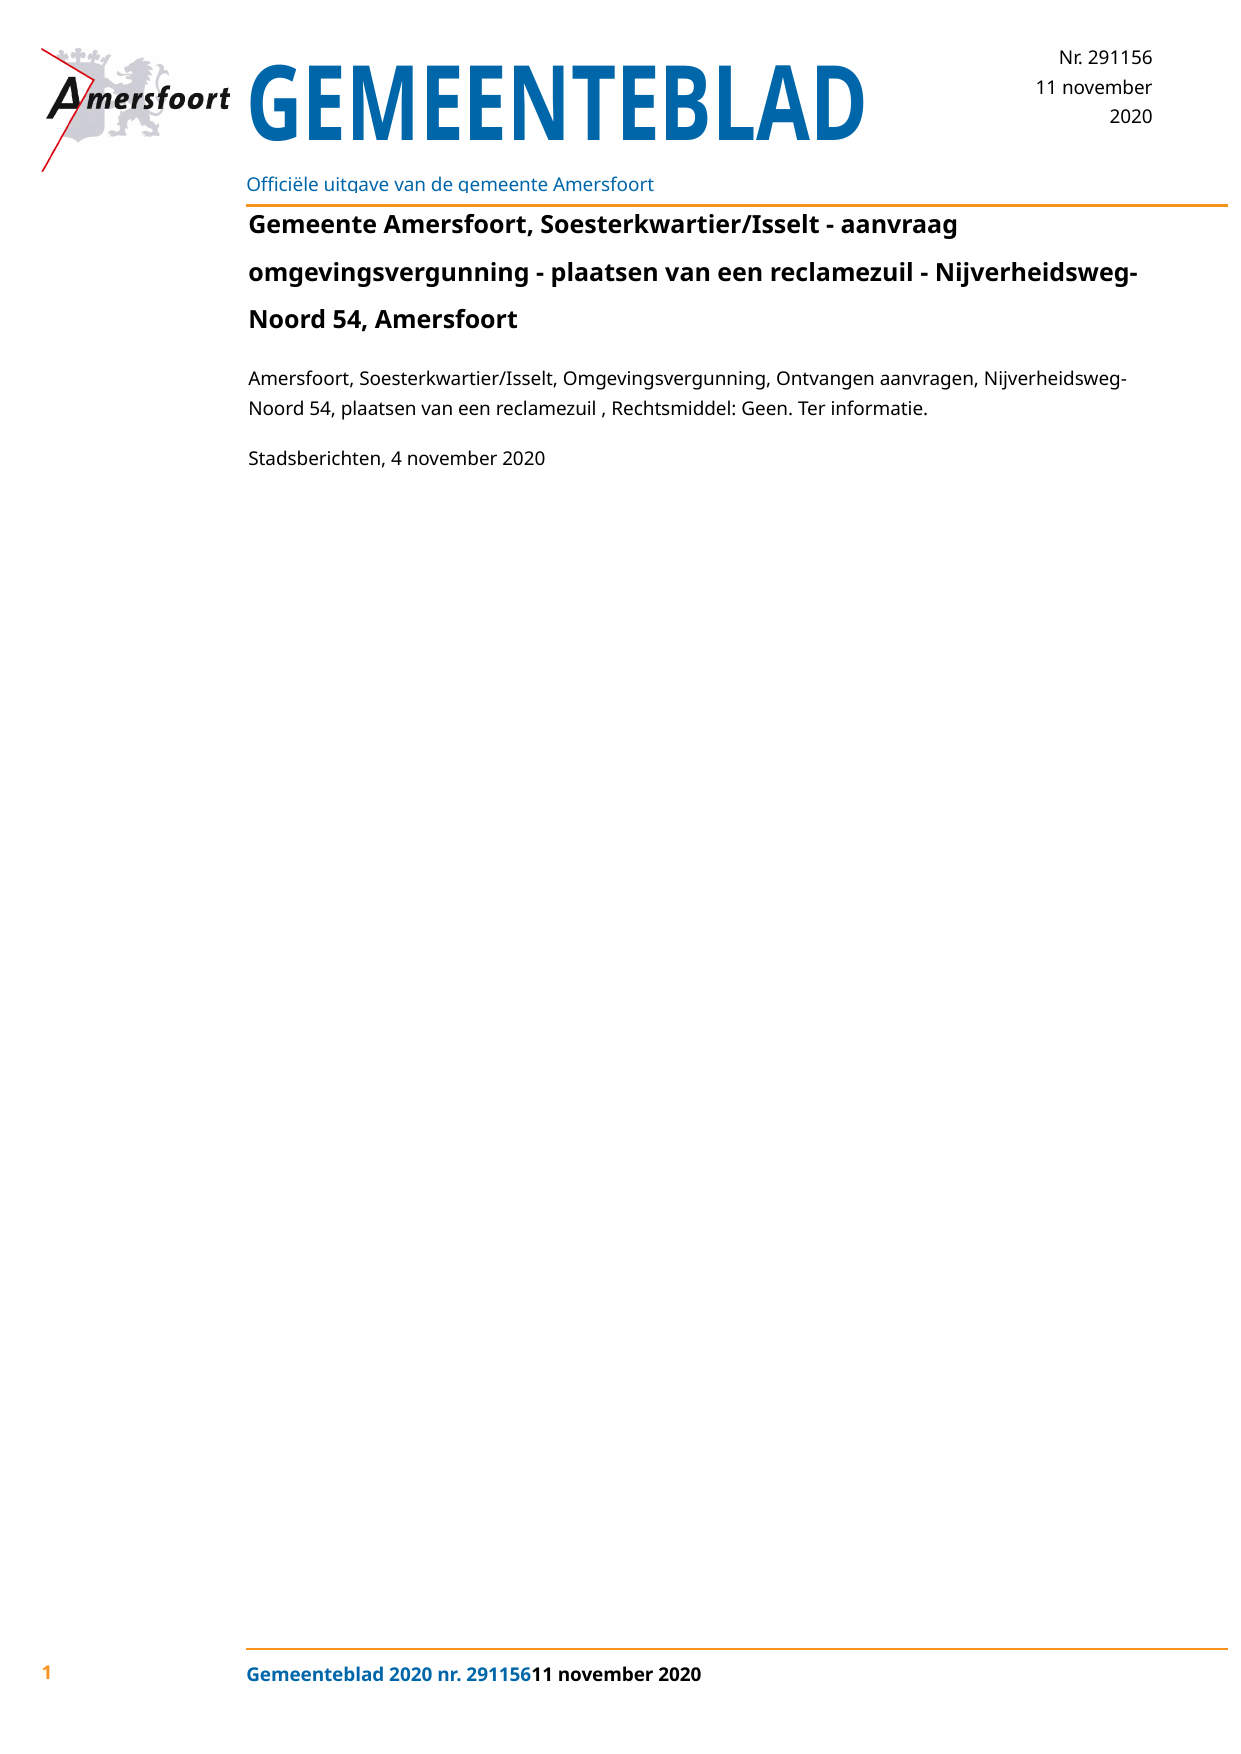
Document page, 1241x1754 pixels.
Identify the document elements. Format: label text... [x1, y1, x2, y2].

picture [41, 47, 231, 172]
text Stadsberichten, 4 november 2020 [248, 446, 1152, 471]
text Gemeente Amersfoort, Soesterkwartier/Isselt - aanvraag omgevingsvergunning - plaatsen van een reclamezuil - Nijverheidsweg-Noord 54, Amersfoort [248, 207, 1152, 336]
text Amersfoort, Soesterkwartier/Isselt, Omgevingsvergunning, Ontvangen aanvragen, Nijverheidsweg-Noord 54, plaatsen van een reclamezuil , Rechtsmiddel: Geen. Ter informatie. [248, 366, 1152, 421]
